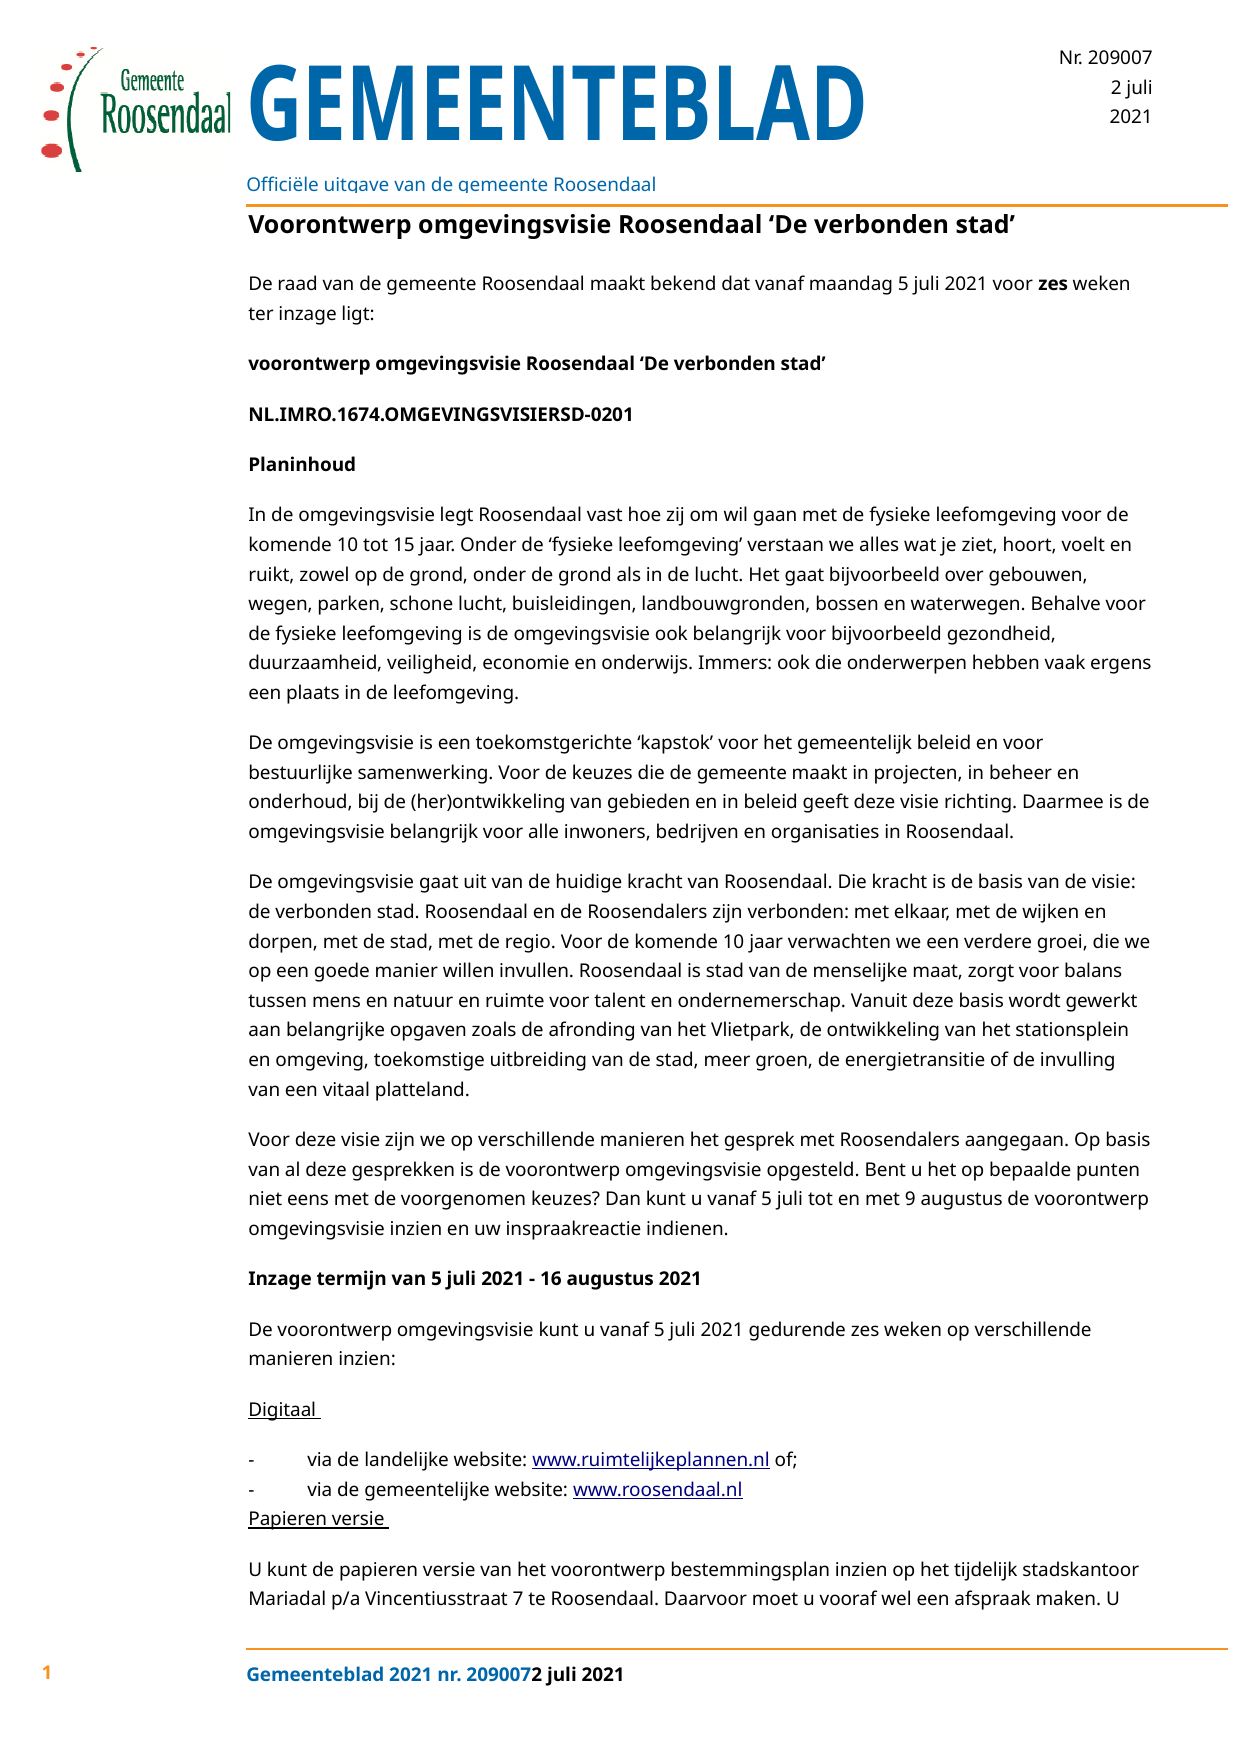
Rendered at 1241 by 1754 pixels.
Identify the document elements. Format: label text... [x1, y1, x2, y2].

text De voorontwerp omgevingsvisie kunt u vanaf 5 juli 2021 gedurende zes weken op verschillende manieren inzien: [248, 1316, 1152, 1371]
text NL.IMRO.1674.OMGEVINGSVISIERSD-0201 [248, 401, 1152, 426]
text De raad van de gemeente Roosendaal maakt bekend dat vanaf maandag 5 juli 2021 voor zes weken ter inzage ligt: [248, 270, 1152, 326]
text Planinhoud [248, 451, 1152, 477]
text Voorontwerp omgevingsvisie Roosendaal ‘De verbonden stad’ [248, 207, 1152, 241]
picture [41, 47, 231, 172]
text De omgevingsvisie is een toekomstgerichte ‘kapstok’ voor het gemeentelijk beleid en voor bestuurlijke samenwerking. Voor de keuzes die de gemeente maakt in projecten, in beheer en onderhoud, bij de (her)ontwikkeling van gebieden en in beleid geeft deze visie richting. Daarmee is de omgevingsvisie belangrijk voor alle inwoners, bedrijven en organisaties in Roosendaal. [248, 729, 1152, 844]
list via de gemeentelijke website: www.roosendaal.nl [248, 1476, 1152, 1501]
text U kunt de papieren versie van het voorontwerp bestemmingsplan inzien op het tijdelijk stadskantoor Mariadal p/a Vincentiusstraat 7 te Roosendaal. Daarvoor moet u vooraf wel een afspraak maken. U [248, 1556, 1152, 1611]
list via de landelijke website: www.ruimtelijkeplannen.nl of; [248, 1446, 1152, 1472]
text De omgevingsvisie gaat uit van de huidige kracht van Roosendaal. Die kracht is de basis van de visie: de verbonden stad. Roosendaal en de Roosendalers zijn verbonden: met elkaar, met de wijken en dorpen, met de stad, met de regio. Voor de komende 10 jaar verwachten we een verdere groei, die we op een goede manier willen invullen. Roosendaal is stad van de menselijke maat, zorgt voor balans tussen mens en natuur en ruimte voor talent en ondernemerschap. Vanuit deze basis wordt gewerkt aan belangrijke opgaven zoals de afronding van het Vlietpark, de ontwikkeling van het stationsplein en omgeving, toekomstige uitbreiding van de stad, meer groen, de energietransitie of de invulling van een vitaal platteland. [248, 869, 1152, 1101]
text Papieren versie [248, 1505, 1152, 1531]
text Inzage termijn van 5 juli 2021 - 16 augustus 2021 [248, 1265, 1152, 1291]
text voorontwerp omgevingsvisie Roosendaal ‘De verbonden stad’ [248, 350, 1152, 376]
text Voor deze visie zijn we op verschillende manieren het gesprek met Roosendalers aangegaan. Op basis van al deze gesprekken is de voorontwerp omgevingsvisie opgesteld. Bent u het op bepaalde punten niet eens met de voorgenomen keuzes? Dan kunt u vanaf 5 juli tot en met 9 augustus de voorontwerp omgevingsvisie inzien en uw inspraakreactie indienen. [248, 1126, 1152, 1241]
text Digitaal [248, 1396, 1152, 1421]
text In de omgevingsvisie legt Roosendaal vast hoe zij om wil gaan met de fysieke leefomgeving voor de komende 10 tot 15 jaar. Onder de ‘fysieke leefomgeving’ verstaan we alles wat je ziet, hoort, voelt en ruikt, zowel op de grond, onder de grond als in de lucht. Het gaat bijvoorbeeld over gebouwen, wegen, parken, schone lucht, buisleidingen, landbouwgronden, bossen en waterwegen. Behalve voor de fysieke leefomgeving is de omgevingsvisie ook belangrijk voor bijvoorbeeld gezondheid, duurzaamheid, veiligheid, economie en onderwijs. Immers: ook die onderwerpen hebben vaak ergens een plaats in de leefomgeving. [248, 502, 1152, 705]
